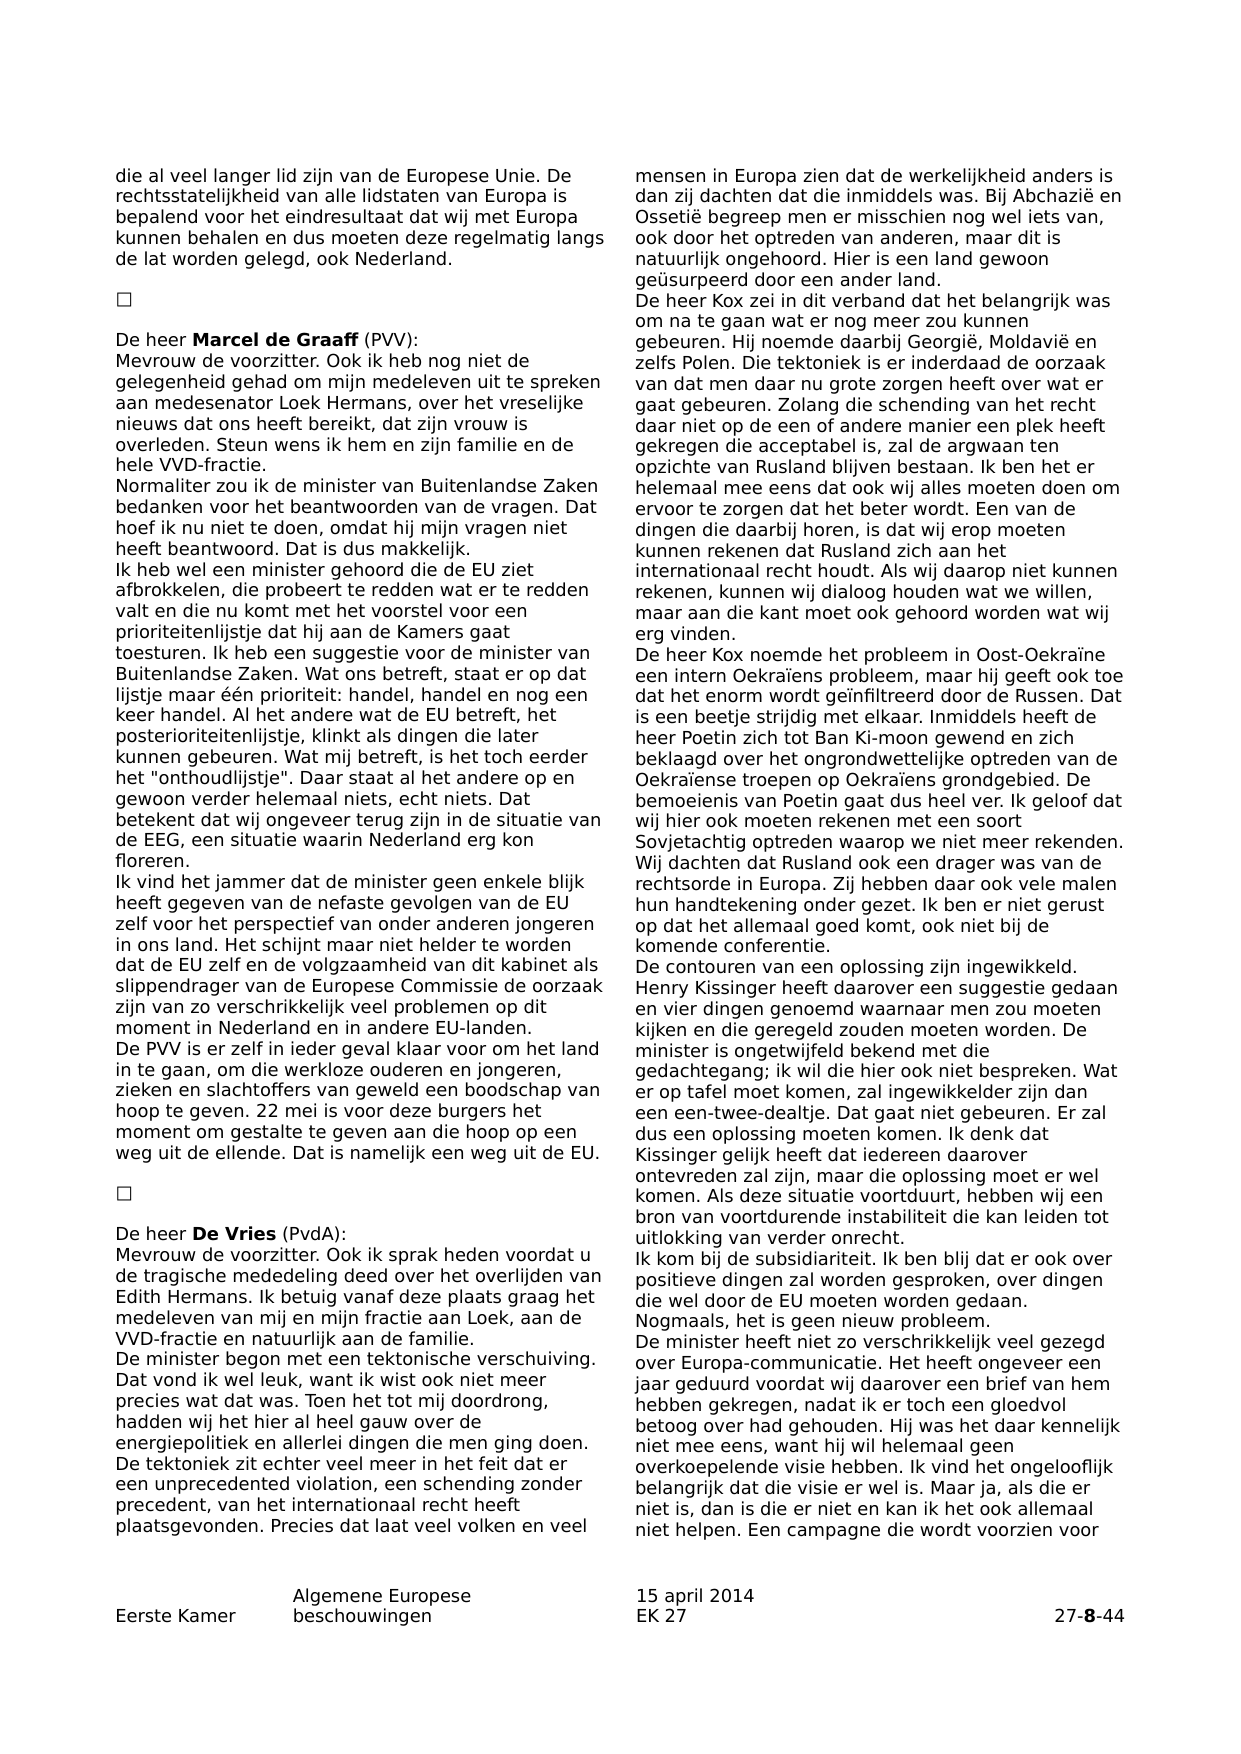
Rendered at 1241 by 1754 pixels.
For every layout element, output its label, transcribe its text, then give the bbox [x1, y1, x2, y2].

text Ik heb wel een minister gehoord die de EU ziet afbrokkelen, die probeert te redden wat er te redden valt en die nu komt met het voorstel voor een prioriteitenlijstje dat hij aan de Kamers gaat toesturen. Ik heb een suggestie voor de minister van Buitenlandse Zaken. Wat ons betreft, staat er op dat lijstje maar één prioriteit: handel, handel en nog een keer handel. Al het andere wat de EU betreft, het posterioriteitenlijstje, klinkt als dingen die later kunnen gebeuren. Wat mij betreft, is het toch eerder het "onthoudlijstje". Daar staat al het andere op en gewoon verder helemaal niets, echt niets. Dat betekent dat wij ongeveer terug zijn in de situatie van de EEG, een situatie waarin Nederland erg kon floreren. [115, 559, 605, 872]
text ⬜ [115, 289, 605, 310]
text mensen in Europa zien dat de werkelijkheid anders is dan zij dachten dat die inmiddels was. Bij Abchazië en Ossetië begreep men er misschien nog wel iets van, ook door het optreden van anderen, maar dit is natuurlijk ongehoord. Hier is een land gewoon geüsurpeerd door een ander land. [635, 165, 1125, 290]
text De heer Marcel de Graaff (PVV): [115, 330, 605, 351]
text De heer Kox noemde het probleem in Oost-Oekraïne een intern Oekraïens probleem, maar hij geeft ook toe dat het enorm wordt geïnfiltreerd door de Russen. Dat is een beetje strijdig met elkaar. Inmiddels heeft de heer Poetin zich tot Ban Ki-moon gewend en zich beklaagd over het ongrondwettelijke optreden van de Oekraïense troepen op Oekraïens grondgebied. De bemoeienis van Poetin gaat dus heel ver. Ik geloof dat wij hier ook moeten rekenen met een soort Sovjetachtig optreden waarop we niet meer rekenden. Wij dachten dat Rusland ook een drager was van de rechtsorde in Europa. Zij hebben daar ook vele malen hun handtekening onder gezet. Ik ben er niet gerust op dat het allemaal goed komt, ook niet bij de komende conferentie. [635, 644, 1125, 957]
text Mevrouw de voorzitter. Ook ik sprak heden voordat u de tragische mededeling deed over het overlijden van Edith Hermans. Ik betuig vanaf deze plaats graag het medeleven van mij en mijn fractie aan Loek, aan de VVD-fractie en natuurlijk aan de familie. [115, 1245, 605, 1349]
text Ik vind het jammer dat de minister geen enkele blijk heeft gegeven van de nefaste gevolgen van de EU zelf voor het perspectief van onder anderen jongeren in ons land. Het schijnt maar niet helder te worden dat de EU zelf en de volgzaamheid van dit kabinet als slippendrager van de Europese Commissie de oorzaak zijn van zo verschrikkelijk veel problemen op dit moment in Nederland en in andere EU-landen. [115, 872, 605, 1038]
text De minister heeft niet zo verschrikkelijk veel gezegd over Europa-communicatie. Het heeft ongeveer een jaar geduurd voordat wij daarover een brief van hem hebben gekregen, nadat ik er toch een gloedvol betoog over had gehouden. Hij was het daar kennelijk niet mee eens, want hij wil helemaal geen overkoepelende visie hebben. Ik vind het ongelooflijk belangrijk dat die visie er wel is. Maar ja, als die er niet is, dan is die er niet en kan ik het ook allemaal niet helpen. Een campagne die wordt voorzien voor [635, 1332, 1125, 1540]
text De minister begon met een tektonische verschuiving. Dat vond ik wel leuk, want ik wist ook niet meer precies wat dat was. Toen het tot mij doordrong, hadden wij het hier al heel gauw over de energiepolitiek en allerlei dingen die men ging doen. De tektoniek zit echter veel meer in het feit dat er een unprecedented violation, een schending zonder precedent, van het internationaal recht heeft plaatsgevonden. Precies dat laat veel volken en veel [115, 1349, 605, 1537]
text De heer Kox zei in dit verband dat het belangrijk was om na te gaan wat er nog meer zou kunnen gebeuren. Hij noemde daarbij Georgië, Moldavië en zelfs Polen. Die tektoniek is er inderdaad de oorzaak van dat men daar nu grote zorgen heeft over wat er gaat gebeuren. Zolang die schending van het recht daar niet op de een of andere manier een plek heeft gekregen die acceptabel is, zal de argwaan ten opzichte van Rusland blijven bestaan. Ik ben het er helemaal mee eens dat ook wij alles moeten doen om ervoor te zorgen dat het beter wordt. Een van de dingen die daarbij horen, is dat wij erop moeten kunnen rekenen dat Rusland zich aan het internationaal recht houdt. Als wij daarop niet kunnen rekenen, kunnen wij dialoog houden wat we willen, maar aan die kant moet ook gehoord worden wat wij erg vinden. [635, 290, 1125, 644]
text ⬜ [115, 1183, 605, 1204]
text Mevrouw de voorzitter. Ook ik heb nog niet de gelegenheid gehad om mijn medeleven uit te spreken aan medesenator Loek Hermans, over het vreselijke nieuws dat ons heeft bereikt, dat zijn vrouw is overleden. Steun wens ik hem en zijn familie en de hele VVD-fractie. [115, 351, 605, 476]
text Ik kom bij de subsidiariteit. Ik ben blij dat er ook over positieve dingen zal worden gesproken, over dingen die wel door de EU moeten worden gedaan. Nogmaals, het is geen nieuw probleem. [635, 1249, 1125, 1332]
text De PVV is er zelf in ieder geval klaar voor om het land in te gaan, om die werkloze ouderen en jongeren, zieken en slachtoffers van geweld een boodschap van hoop te geven. 22 mei is voor deze burgers het moment om gestalte te geven aan die hoop op een weg uit de ellende. Dat is namelijk een weg uit de EU. [115, 1038, 605, 1163]
text Normaliter zou ik de minister van Buitenlandse Zaken bedanken voor het beantwoorden van de vragen. Dat hoef ik nu niet te doen, omdat hij mijn vragen niet heeft beantwoord. Dat is dus makkelijk. [115, 476, 605, 559]
text die al veel langer lid zijn van de Europese Unie. De rechtsstatelijkheid van alle lidstaten van Europa is bepalend voor het eindresultaat dat wij met Europa kunnen behalen en dus moeten deze regelmatig langs de lat worden gelegd, ook Nederland. [115, 165, 605, 269]
text De contouren van een oplossing zijn ingewikkeld. Henry Kissinger heeft daarover een suggestie gedaan en vier dingen genoemd waarnaar men zou moeten kijken en die geregeld zouden moeten worden. De minister is ongetwijfeld bekend met die gedachtegang; ik wil die hier ook niet bespreken. Wat er op tafel moet komen, zal ingewikkelder zijn dan een een-twee-dealtje. Dat gaat niet gebeuren. Er zal dus een oplossing moeten komen. Ik denk dat Kissinger gelijk heeft dat iedereen daarover ontevreden zal zijn, maar die oplossing moet er wel komen. Als deze situatie voortduurt, hebben wij een bron van voortdurende instabiliteit die kan leiden tot uitlokking van verder onrecht. [635, 957, 1125, 1249]
text De heer De Vries (PvdA): [115, 1224, 605, 1245]
